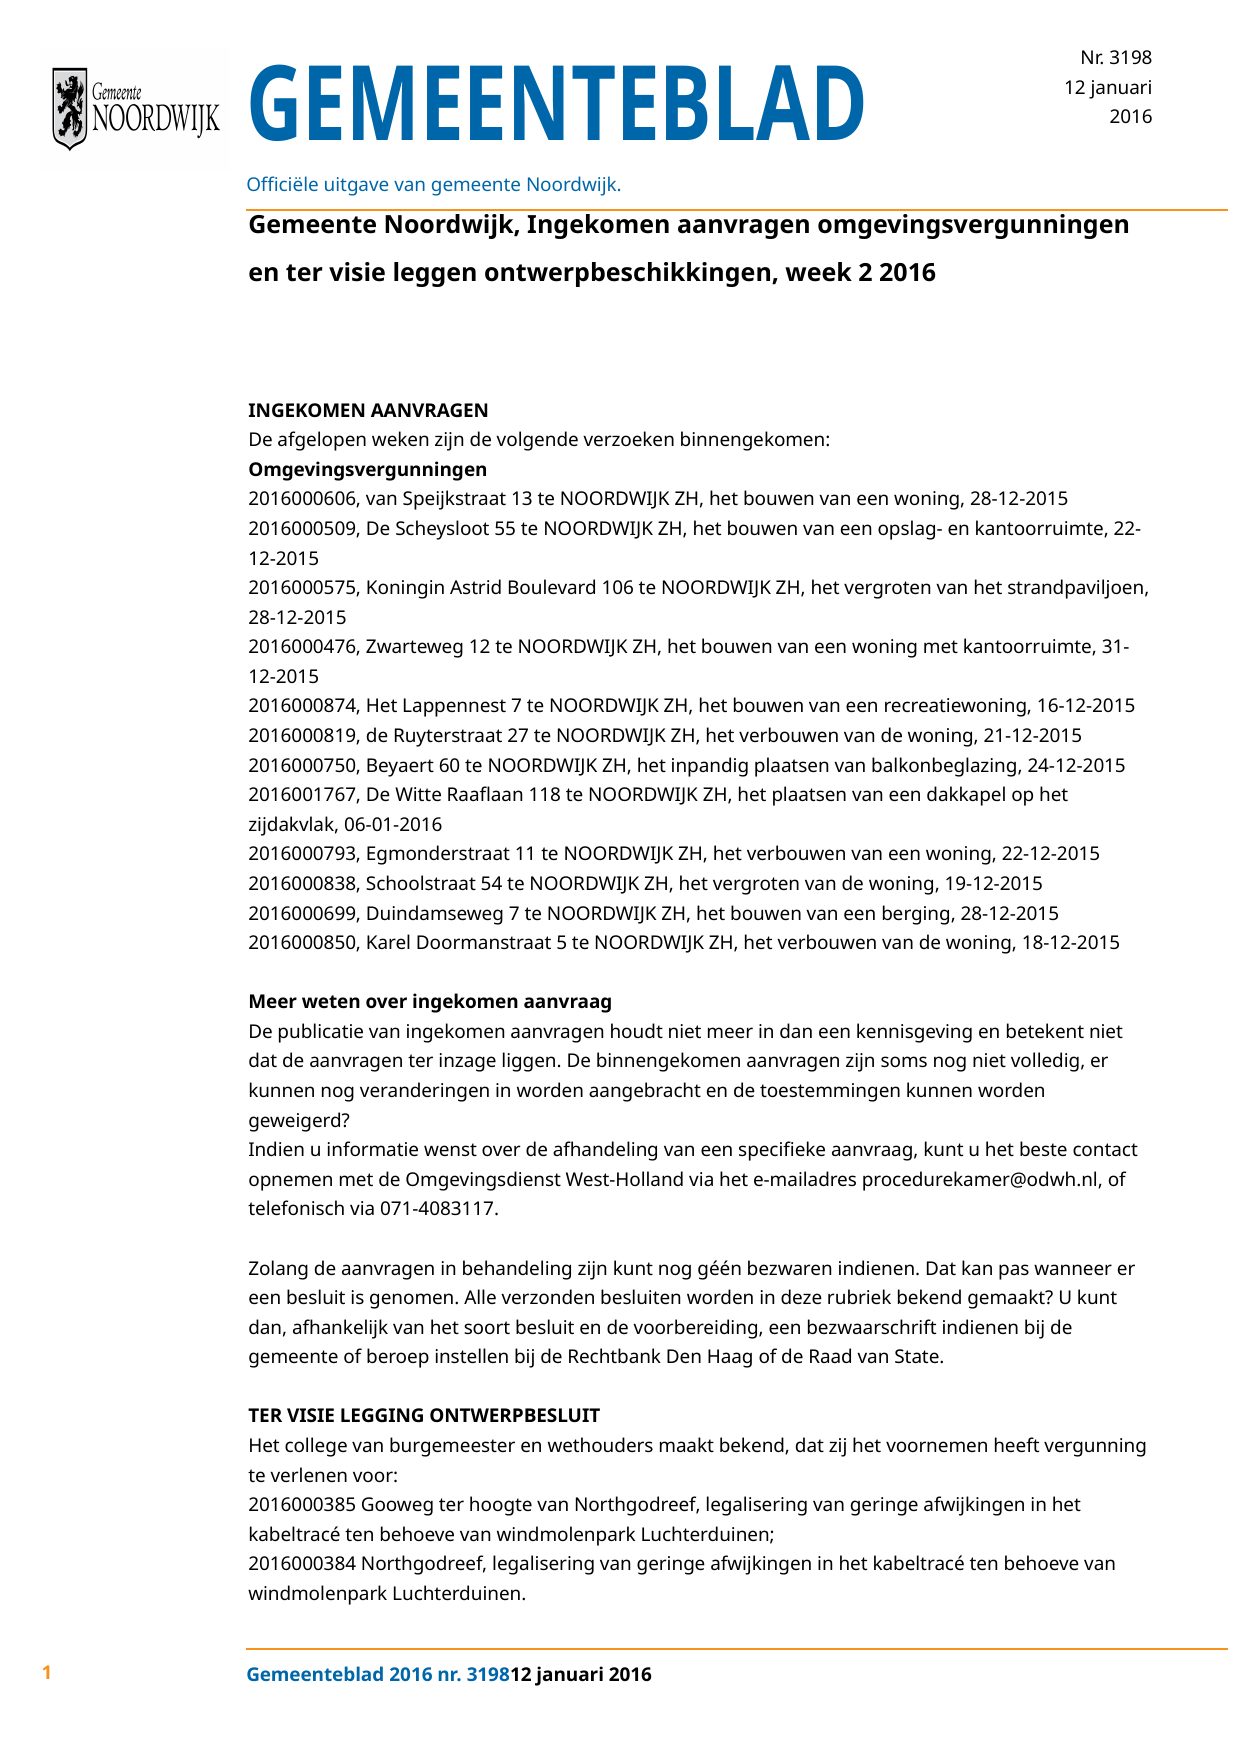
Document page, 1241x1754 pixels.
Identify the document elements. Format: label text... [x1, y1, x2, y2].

text Zolang de aanvragen in behandeling zijn kunt nog géén bezwaren indienen. Dat kan pas wanneer er een besluit is genomen. Alle verzonden besluiten worden in deze rubriek bekend gemaakt? U kunt dan, afhankelijk van het soort besluit en de voorbereiding, een bezwaarschrift indienen bij de gemeente of beroep instellen bij de Rechtbank Den Haag of de Raad van State. [248, 1255, 1152, 1369]
text 2016000385 Gooweg ter hoogte van Northgodreef, legalisering van geringe afwijkingen in het kabeltracé ten behoeve van windmolenpark Luchterduinen; [248, 1491, 1152, 1547]
text 2016000606, van Speijkstraat 13 te NOORDWIJK ZH, het bouwen van een woning, 28-12-2015 [248, 486, 1152, 511]
text TER VISIE LEGGING ONTWERPBESLUIT [248, 1403, 1152, 1428]
text 2016000699, Duindamseweg 7 te NOORDWIJK ZH, het bouwen van een berging, 28-12-2015 [248, 900, 1152, 925]
text 2016001767, De Witte Raaflaan 118 te NOORDWIJK ZH, het plaatsen van een dakkapel op het zijdakvlak, 06-01-2016 [248, 781, 1152, 837]
text Meer weten over ingekomen aanvraag [248, 988, 1152, 1014]
text 2016000793, Egmonderstraat 11 te NOORDWIJK ZH, het verbouwen van een woning, 22-12-2015 [248, 841, 1152, 866]
text Gemeente Noordwijk, Ingekomen aanvragen omgevingsvergunningen en ter visie leggen ontwerpbeschikkingen, week 2 2016 [248, 211, 1152, 288]
text 2016000384 Northgodreef, legalisering van geringe afwijkingen in het kabeltracé ten behoeve van windmolenpark Luchterduinen. [248, 1551, 1152, 1606]
text Het college van burgemeester en wethouders maakt bekend, dat zij het voornemen heeft vergunning te verlenen voor: [248, 1432, 1152, 1487]
text 2016000874, Het Lappennest 7 te NOORDWIJK ZH, het bouwen van een recreatiewoning, 16-12-2015 [248, 693, 1152, 718]
text INGEKOMEN AANVRAGEN [248, 397, 1152, 422]
text 2016000476, Zwarteweg 12 te NOORDWIJK ZH, het bouwen van een woning met kantoorruimte, 31-12-2015 [248, 633, 1152, 689]
text 2016000509, De Scheysloot 55 te NOORDWIJK ZH, het bouwen van een opslag- en kantoorruimte, 22-12-2015 [248, 515, 1152, 570]
text 2016000819, de Ruyterstraat 27 te NOORDWIJK ZH, het verbouwen van de woning, 21-12-2015 [248, 722, 1152, 748]
text Omgevingsvergunningen [248, 456, 1152, 482]
picture [41, 47, 231, 172]
text 2016000750, Beyaert 60 te NOORDWIJK ZH, het inpandig plaatsen van balkonbeglazing, 24-12-2015 [248, 752, 1152, 777]
text 2016000575, Koningin Astrid Boulevard 106 te NOORDWIJK ZH, het vergroten van het strandpaviljoen, 28-12-2015 [248, 574, 1152, 629]
text 2016000850, Karel Doormanstraat 5 te NOORDWIJK ZH, het verbouwen van de woning, 18-12-2015 [248, 929, 1152, 955]
text 2016000838, Schoolstraat 54 te NOORDWIJK ZH, het vergroten van de woning, 19-12-2015 [248, 870, 1152, 896]
text De afgelopen weken zijn de volgende verzoeken binnengekomen: [248, 426, 1152, 452]
text Indien u informatie wenst over de afhandeling van een specifieke aanvraag, kunt u het beste contact opnemen met de Omgevingsdienst West-Holland via het e-mailadres procedurekamer@odwh.nl, of telefonisch via 071-4083117. [248, 1136, 1152, 1221]
text De publicatie van ingekomen aanvragen houdt niet meer in dan een kennisgeving en betekent niet dat de aanvragen ter inzage liggen. De binnengekomen aanvragen zijn soms nog niet volledig, er kunnen nog veranderingen in worden aangebracht en de toestemmingen kunnen worden geweigerd? [248, 1018, 1152, 1132]
